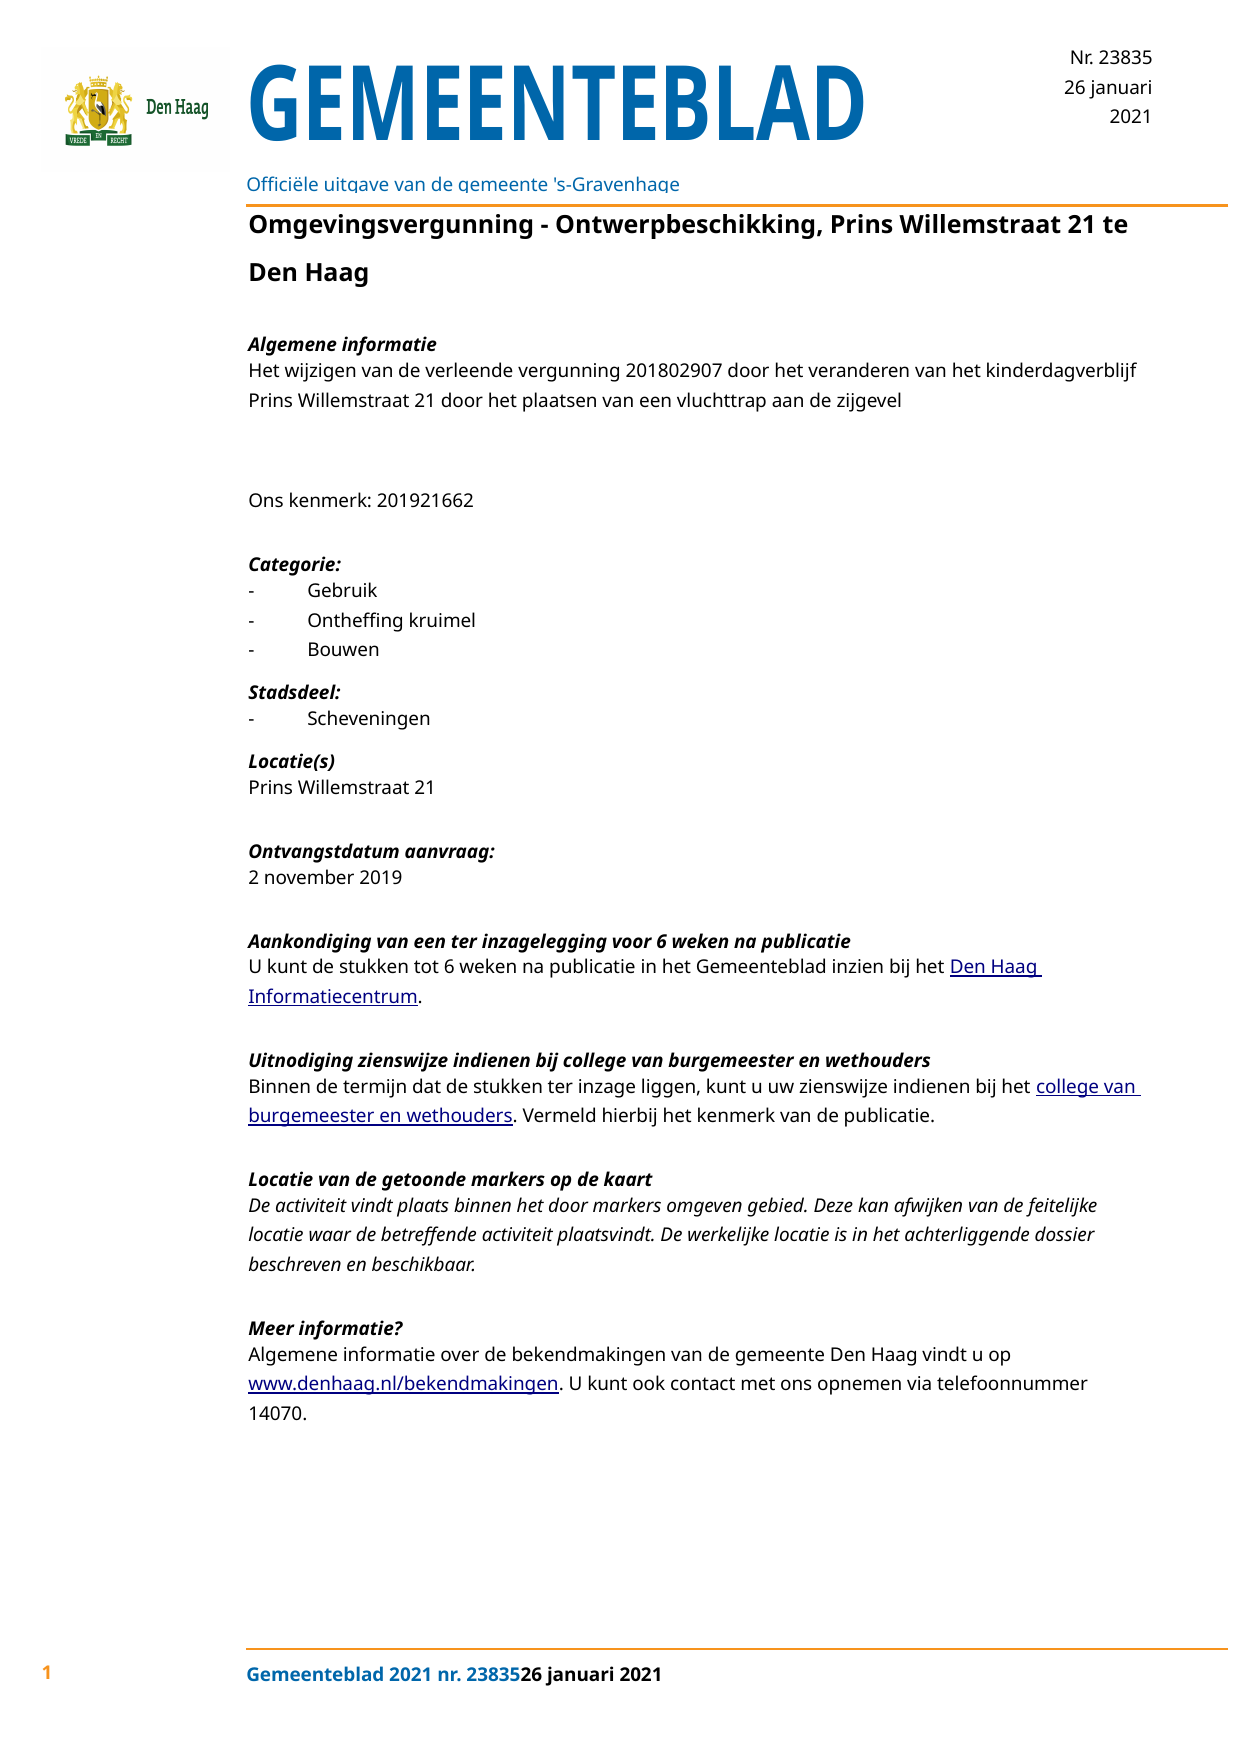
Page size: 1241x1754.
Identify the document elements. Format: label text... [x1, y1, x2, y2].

text 2 november 2019 [248, 864, 1152, 889]
text Stadsdeel: [248, 679, 1152, 705]
text Ons kenmerk: 201921662 [248, 488, 1152, 513]
list Gebruik [248, 577, 1152, 603]
list Ontheffing kruimel [248, 607, 1152, 633]
list Scheveningen [248, 705, 1152, 731]
text Algemene informatie [248, 331, 1152, 357]
text Locatie(s) [248, 748, 1152, 774]
text Locatie van de getoonde markers op de kaart [248, 1166, 1152, 1192]
picture [41, 47, 231, 172]
text Algemene informatie over de bekendmakingen van de gemeente Den Haag vindt u op www.denhaag.nl/bekendmakingen. U kunt ook contact met ons opnemen via telefoonnummer 14070. [248, 1341, 1152, 1426]
text Omgevingsvergunning - Ontwerpbeschikking, Prins Willemstraat 21 te Den Haag [248, 207, 1152, 288]
text Ontvangstdatum aanvraag: [248, 838, 1152, 864]
text Aankondiging van een ter inzagelegging voor 6 weken na publicatie [248, 928, 1152, 953]
list Bouwen [248, 636, 1152, 662]
text Binnen de termijn dat de stukken ter inzage liggen, kunt u uw zienswijze indienen bij het college van burgemeester en wethouders. Vermeld hierbij het kenmerk van de publicatie. [248, 1073, 1152, 1128]
text Categorie: [248, 552, 1152, 577]
text De activiteit vindt plaats binnen het door markers omgeven gebied. Deze kan afwijken van de feitelijke locatie waar de betreffende activiteit plaatsvindt. De werkelijke locatie is in het achterliggende dossier beschreven en beschikbaar. [248, 1192, 1152, 1277]
text Prins Willemstraat 21 [248, 774, 1152, 800]
text Meer informatie? [248, 1315, 1152, 1341]
text U kunt de stukken tot 6 weken na publicatie in het Gemeenteblad inzien bij het Den Haag Informatiecentrum. [248, 953, 1152, 1009]
text Uitnodiging zienswijze indienen bij college van burgemeester en wethouders [248, 1047, 1152, 1073]
text Het wijzigen van de verleende vergunning 201802907 door het veranderen van het kinderdagverblijf Prins Willemstraat 21 door het plaatsen van een vluchttrap aan de zijgevel [248, 357, 1152, 412]
